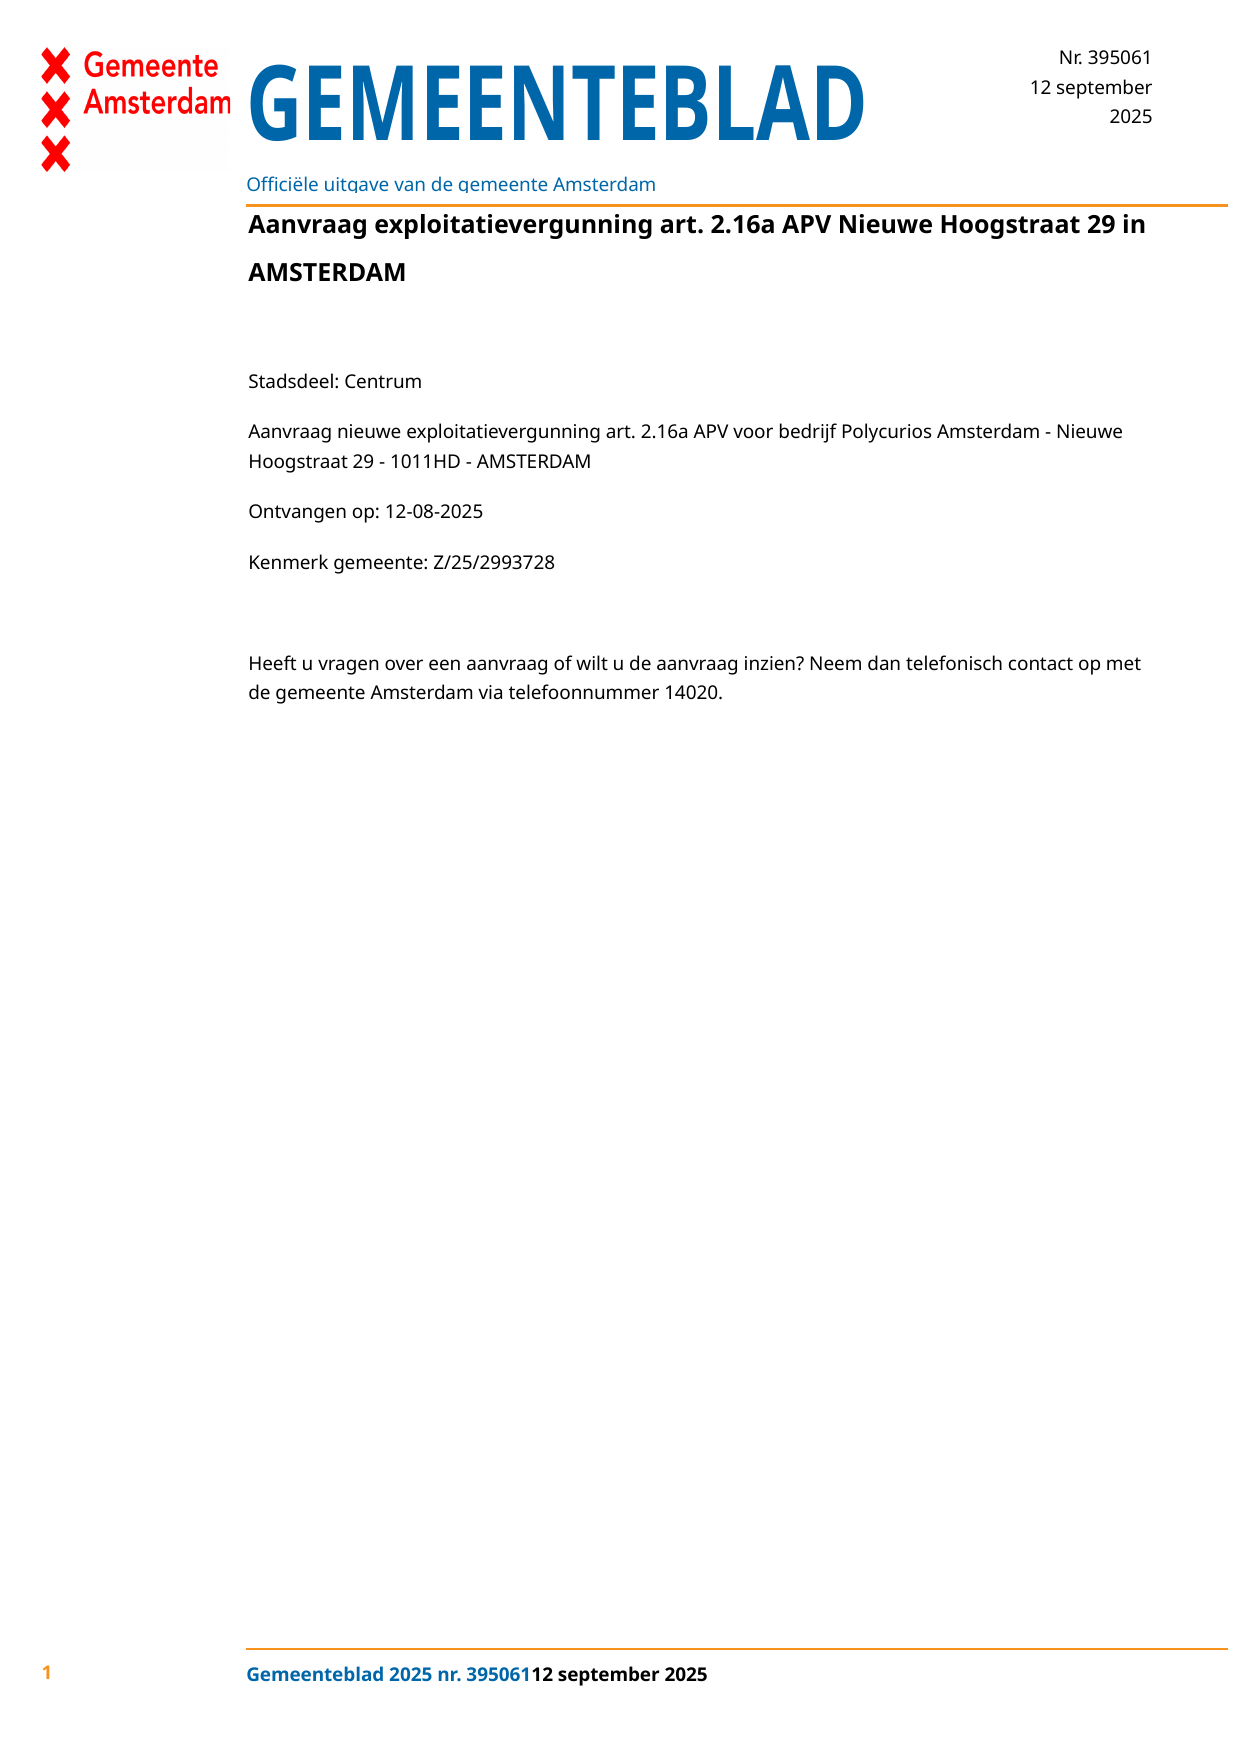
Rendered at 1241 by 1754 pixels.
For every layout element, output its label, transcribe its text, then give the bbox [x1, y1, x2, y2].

text Kenmerk gemeente: Z/25/2993728 [248, 549, 1152, 575]
text Heeft u vragen over een aanvraag of wilt u de aanvraag inzien? Neem dan telefonisch contact op met de gemeente Amsterdam via telefoonnummer 14020. [248, 650, 1152, 705]
text Stadsdeel: Centrum [248, 368, 1152, 394]
text Ontvangen op: 12-08-2025 [248, 499, 1152, 524]
picture [41, 47, 231, 172]
text Aanvraag nieuwe exploitatievergunning art. 2.16a APV voor bedrijf Polycurios Amsterdam - Nieuwe Hoogstraat 29 - 1011HD - AMSTERDAM [248, 419, 1152, 474]
text Aanvraag exploitatievergunning art. 2.16a APV Nieuwe Hoogstraat 29 in AMSTERDAM [248, 207, 1152, 288]
